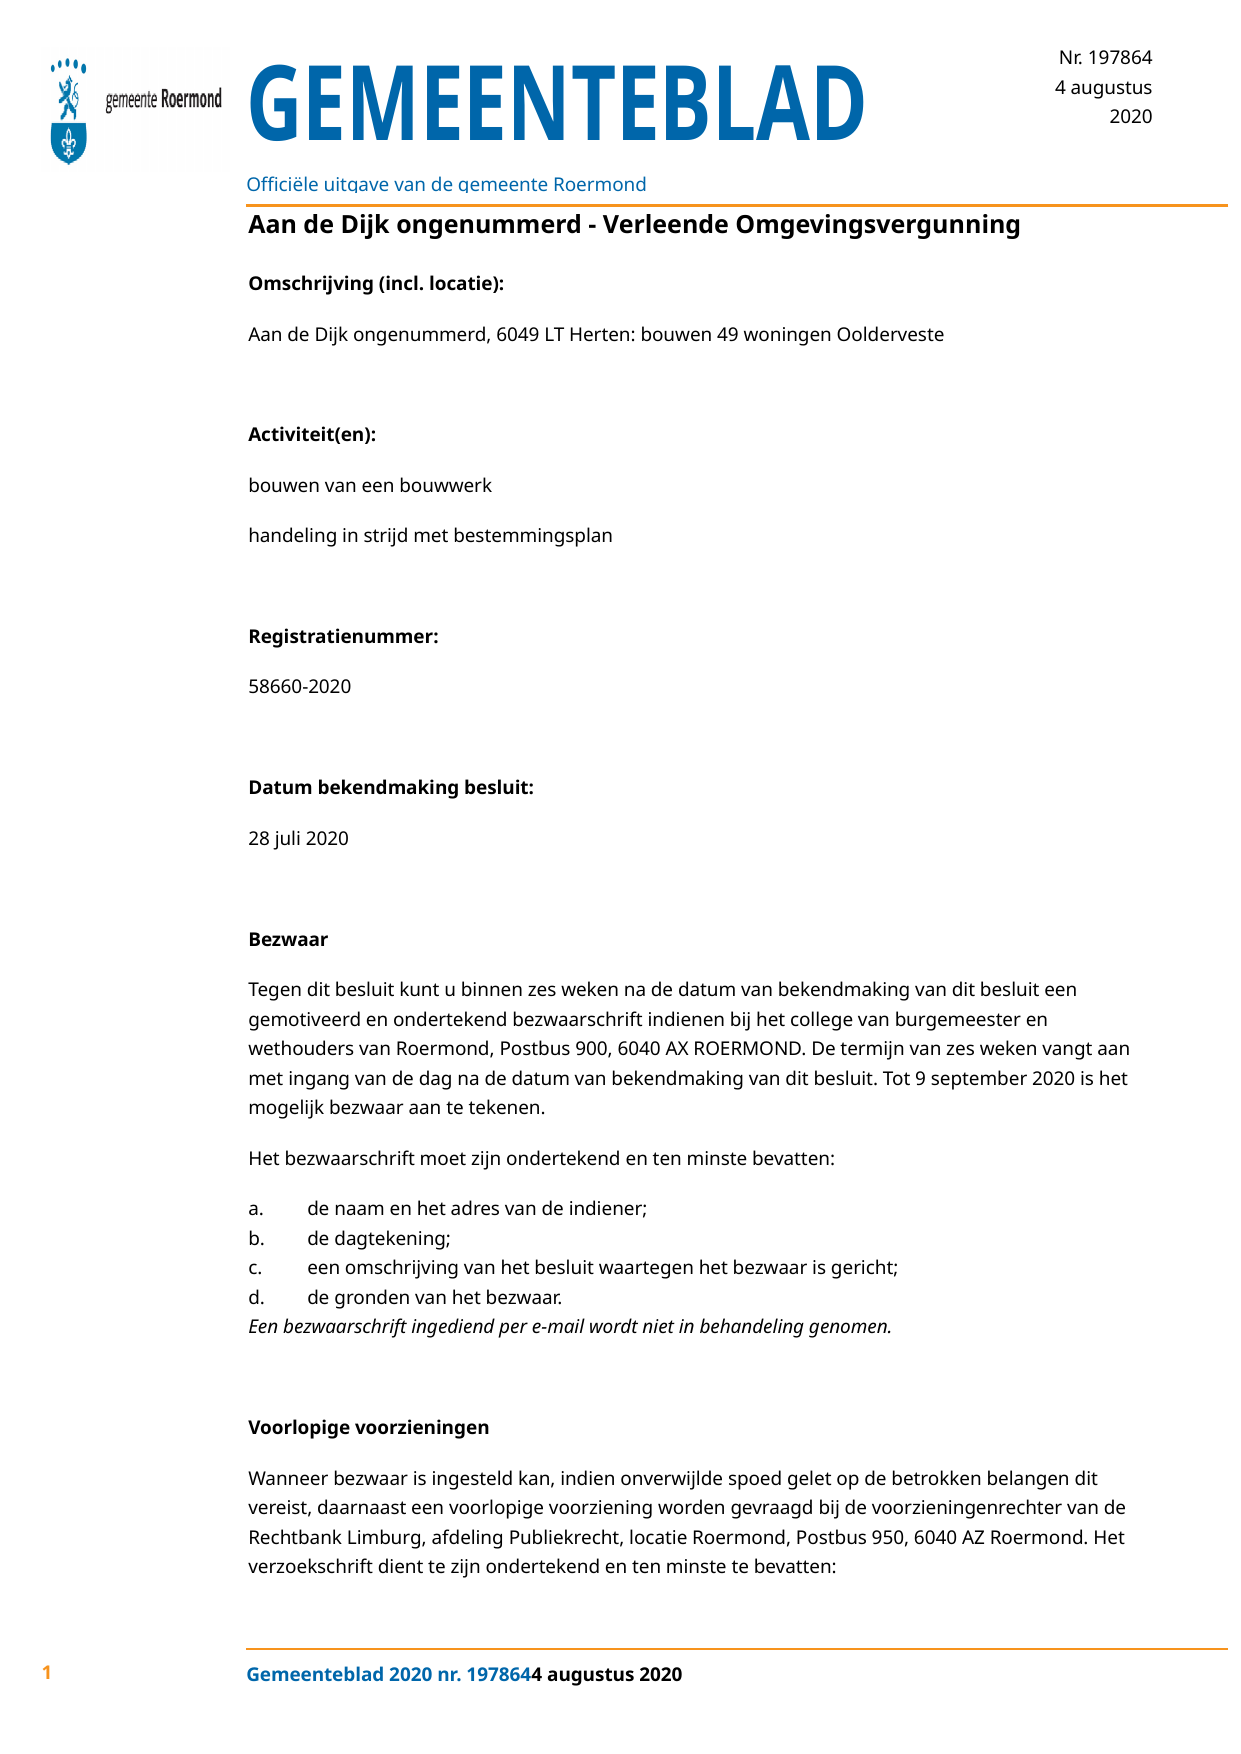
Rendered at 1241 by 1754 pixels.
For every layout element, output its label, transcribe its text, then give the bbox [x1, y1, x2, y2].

picture [41, 47, 231, 172]
text handeling in strijd met bestemmingsplan [248, 522, 1152, 548]
text Aan de Dijk ongenummerd - Verleende Omgevingsvergunning [248, 207, 1152, 241]
text Een bezwaarschrift ingediend per e-mail wordt niet in behandeling genomen. [248, 1314, 1152, 1339]
text Tegen dit besluit kunt u binnen zes weken na de datum van bekendmaking van dit besluit een gemotiveerd en ondertekend bezwaarschrift indienen bij het college van burgemeester en wethouders van Roermond, Postbus 900, 6040 AX ROERMOND. De termijn van zes weken vangt aan met ingang van de dag na de datum van bekendmaking van dit besluit. Tot 9 september 2020 is het mogelijk bezwaar aan te tekenen. [248, 976, 1152, 1120]
list de gronden van het bezwaar. [248, 1284, 1152, 1310]
text Datum bekendmaking besluit: [248, 774, 1152, 800]
list een omschrijving van het besluit waartegen het bezwaar is gericht; [248, 1254, 1152, 1280]
list de dagtekening; [248, 1225, 1152, 1251]
text Omschrijving (incl. locatie): [248, 270, 1152, 296]
text Registratienummer: [248, 623, 1152, 649]
text Wanneer bezwaar is ingesteld kan, indien onverwijlde spoed gelet op de betrokken belangen dit vereist, daarnaast een voorlopige voorziening worden gevraagd bij de voorzieningenrechter van de Rechtbank Limburg, afdeling Publiekrecht, locatie Roermond, Postbus 950, 6040 AZ Roermond. Het verzoekschrift dient te zijn ondertekend en ten minste te bevatten: [248, 1465, 1152, 1579]
list de naam en het adres van de indiener; [248, 1195, 1152, 1221]
text Activiteit(en): [248, 422, 1152, 447]
text Aan de Dijk ongenummerd, 6049 LT Herten: bouwen 49 woningen Oolderveste [248, 321, 1152, 346]
text Het bezwaarschrift moet zijn ondertekend en ten minste bevatten: [248, 1145, 1152, 1171]
text 58660-2020 [248, 674, 1152, 699]
text 28 juli 2020 [248, 825, 1152, 851]
text Bezwaar [248, 926, 1152, 951]
text Voorlopige voorzieningen [248, 1414, 1152, 1440]
text bouwen van een bouwwerk [248, 472, 1152, 498]
